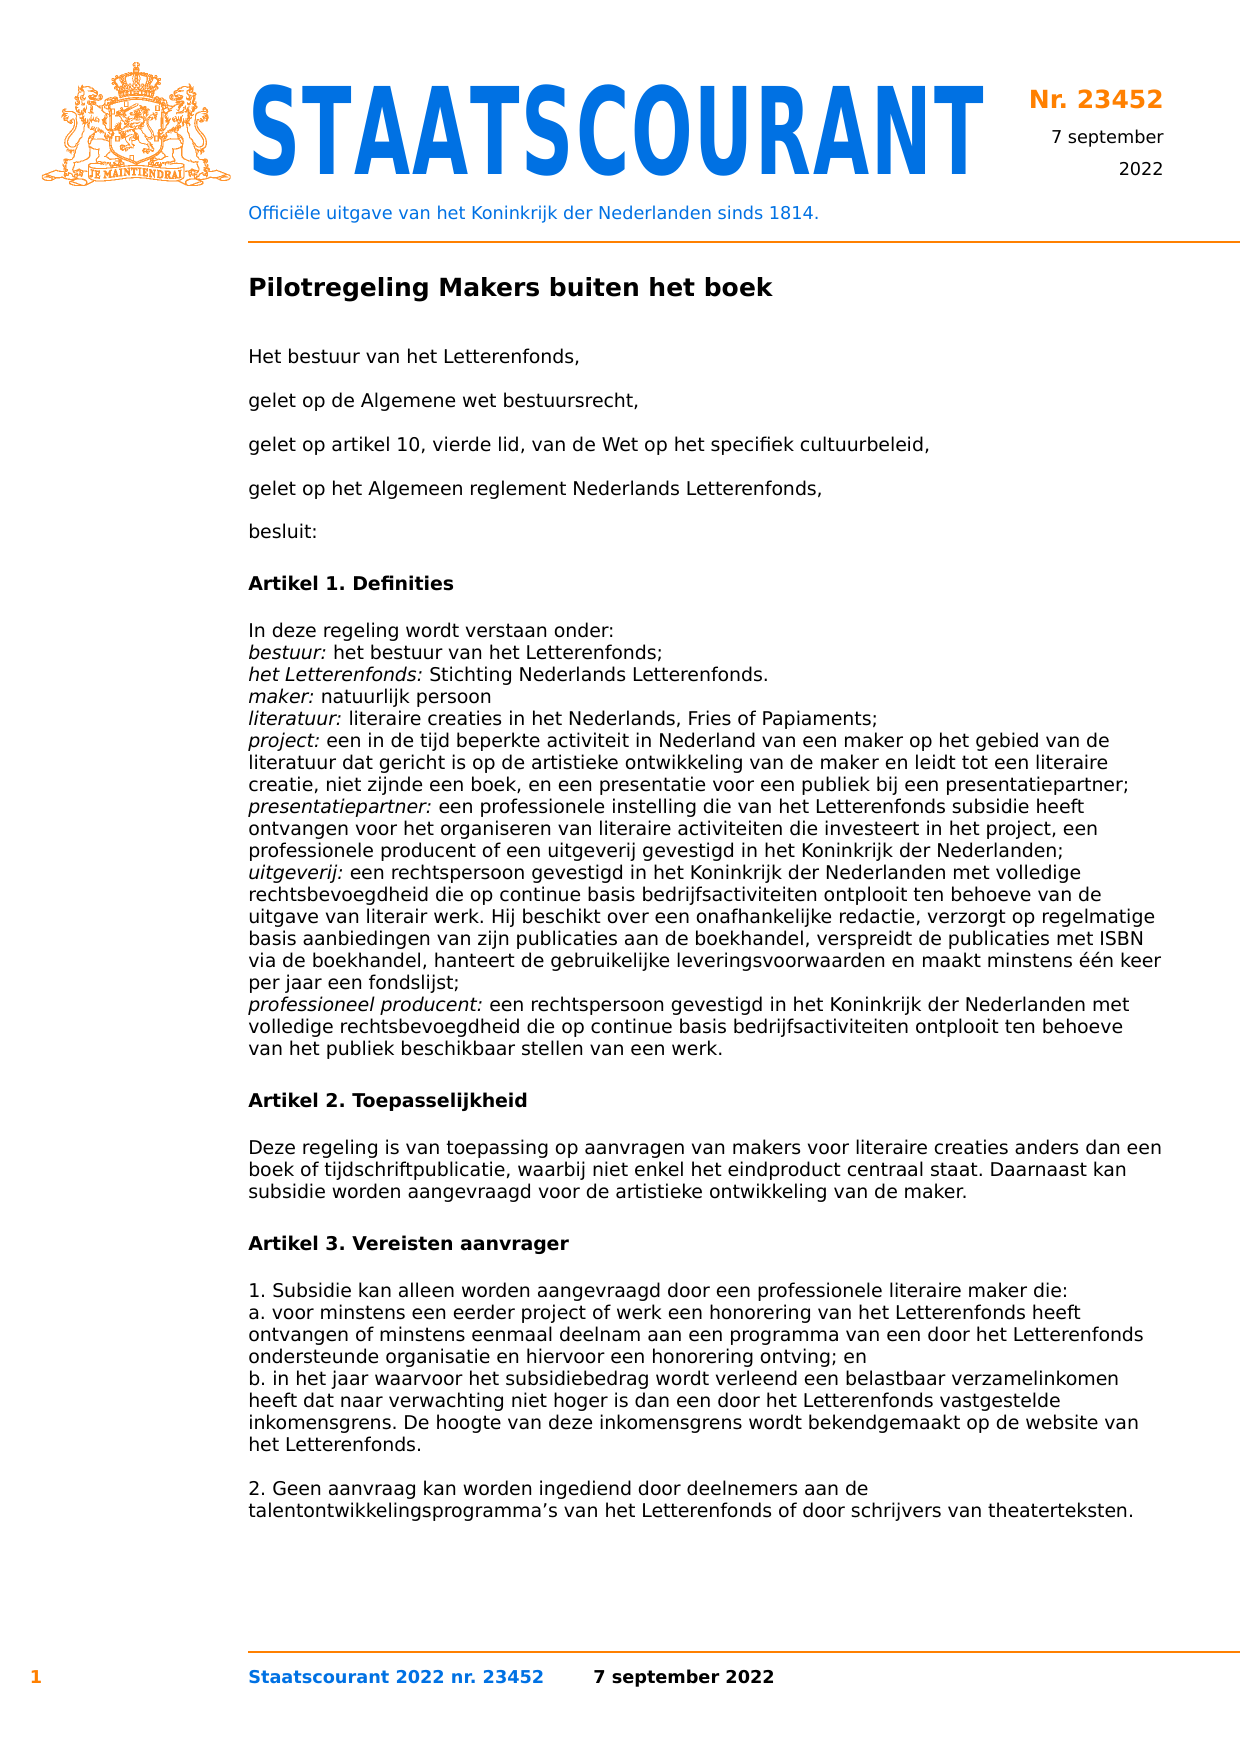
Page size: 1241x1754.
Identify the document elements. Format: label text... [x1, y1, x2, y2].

text a. voor minstens een eerder project of werk een honorering van het Letterenfonds heeft ontvangen of minstens eenmaal deelnam aan een programma van een door het Letterenfonds ondersteunde organisatie en hiervoor een honorering ontving; en [248, 1302, 1163, 1368]
text besluit: [248, 521, 1163, 543]
text Deze regeling is van toepassing op aanvragen van makers voor literaire creaties anders dan een boek of tijdschriftpublicatie, waarbij niet enkel het eindproduct centraal staat. Daarnaast kan subsidie worden aangevraagd voor de artistieke ontwikkeling van de maker. [248, 1137, 1163, 1203]
text In deze regeling wordt verstaan onder: [248, 620, 1163, 642]
text bestuur: het bestuur van het Letterenfonds; [248, 642, 1163, 664]
subtitle Artikel 1. Definities [248, 573, 1163, 595]
table_header Nr. 23452 [998, 62, 1240, 121]
text gelet op de Algemene wet bestuursrecht, [248, 390, 1163, 412]
text het Letterenfonds: Stichting Nederlands Letterenfonds. [248, 664, 1163, 686]
text professioneel producent: een rechtspersoon gevestigd in het Koninkrijk der Nederlanden met volledige rechtsbevoegdheid die op continue basis bedrijfsactiviteiten ontplooit ten behoeve van het publiek beschikbaar stellen van een werk. [248, 994, 1163, 1060]
text b. in het jaar waarvoor het subsidiebedrag wordt verleend een belastbaar verzamelinkomen heeft dat naar verwachting niet hoger is dan een door het Letterenfonds vastgestelde inkomensgrens. De hoogte van deze inkomensgrens wordt bekendgemaakt op de website van het Letterenfonds. [248, 1368, 1163, 1456]
subtitle Artikel 3. Vereisten aanvrager [248, 1233, 1163, 1255]
text Het bestuur van het Letterenfonds, [248, 346, 1163, 368]
picture [41, 62, 231, 186]
table_cell 7 september [998, 121, 1240, 153]
table_cell Officiële uitgave van het Koninkrijk der Nederlanden sinds 1814. [248, 203, 1240, 241]
text maker: natuurlijk persoon [248, 686, 1163, 708]
text gelet op het Algemeen reglement Nederlands Letterenfonds, [248, 477, 1163, 499]
text literatuur: literaire creaties in het Nederlands, Fries of Papiaments; [248, 708, 1163, 730]
text 2. Geen aanvraag kan worden ingediend door deelnemers aan de talentontwikkelingsprogramma’s van het Letterenfonds of door schrijvers van theaterteksten. [248, 1477, 1163, 1521]
table_header [25, 62, 248, 241]
table_header STAATSCOURANT [248, 62, 998, 203]
text uitgeverij: een rechtspersoon gevestigd in het Koninkrijk der Nederlanden met volledige rechtsbevoegdheid die op continue basis bedrijfsactiviteiten ontplooit ten behoeve van de uitgave van literair werk. Hij beschikt over een onafhankelijke redactie, verzorgt op regelmatige basis aanbiedingen van zijn publicaties aan de boekhandel, verspreidt de publicaties met ISBN via de boekhandel, hanteert de gebruikelijke leveringsvoorwaarden en maakt minstens één keer per jaar een fondslijst; [248, 862, 1163, 994]
text gelet op artikel 10, vierde lid, van de Wet op het specifiek cultuurbeleid, [248, 434, 1163, 456]
subtitle Pilotregeling Makers buiten het boek [248, 273, 1163, 302]
subtitle Artikel 2. Toepasselijkheid [248, 1090, 1163, 1112]
text project: een in de tijd beperkte activiteit in Nederland van een maker op het gebied van de literatuur dat gericht is op de artistieke ontwikkeling van de maker en leidt tot een literaire creatie, niet zijnde een boek, en een presentatie voor een publiek bij een presentatiepartner; [248, 730, 1163, 796]
text presentatiepartner: een professionele instelling die van het Letterenfonds subsidie heeft ontvangen voor het organiseren van literaire activiteiten die investeert in het project, een professionele producent of een uitgeverij gevestigd in het Koninkrijk der Nederlanden; [248, 796, 1163, 862]
text 1. Subsidie kan alleen worden aangevraagd door een professionele literaire maker die: [248, 1280, 1163, 1302]
table_cell 2022 [998, 153, 1240, 203]
